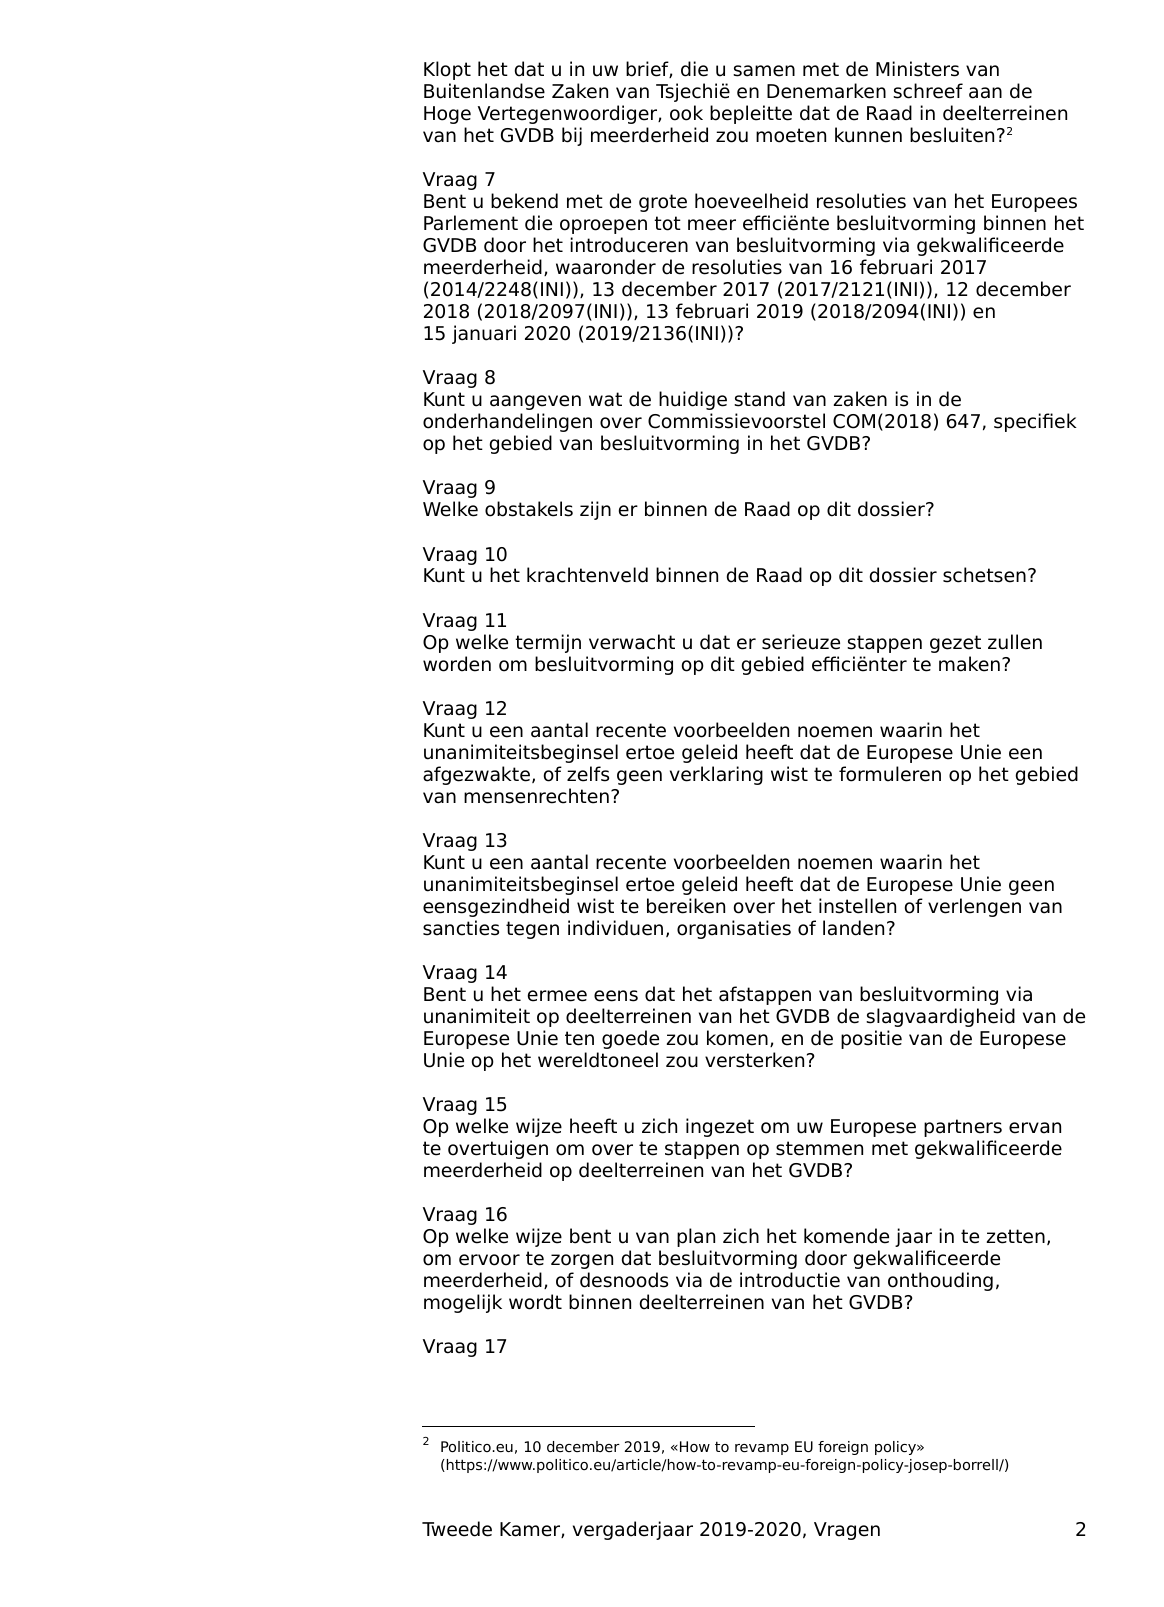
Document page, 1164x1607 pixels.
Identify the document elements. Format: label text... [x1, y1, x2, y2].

text Vraag 16 [422, 1204, 1087, 1226]
text Op welke wijze bent u van plan zich het komende jaar in te zetten, om ervoor te zorgen dat besluitvorming door gekwalificeerde meerderheid, of desnoods via de introductie van onthouding, mogelijk wordt binnen deelterreinen van het GVDB? [422, 1226, 1087, 1314]
text Kunt u een aantal recente voorbeelden noemen waarin het unanimiteitsbeginsel ertoe geleid heeft dat de Europese Unie geen eensgezindheid wist te bereiken over het instellen of verlengen van sancties tegen individuen, organisaties of landen? [422, 852, 1087, 940]
text Vraag 7 [422, 169, 1087, 191]
text Kunt u het krachtenveld binnen de Raad op dit dossier schetsen? [422, 565, 1087, 587]
text Op welke wijze heeft u zich ingezet om uw Europese partners ervan te overtuigen om over te stappen op stemmen met gekwalificeerde meerderheid op deelterreinen van het GVDB? [422, 1116, 1087, 1182]
text Vraag 9 [422, 477, 1087, 499]
text Klopt het dat u in uw brief, die u samen met de Ministers van Buitenlandse Zaken van Tsjechië en Denemarken schreef aan de Hoge Vertegenwoordiger, ook bepleitte dat de Raad in deelterreinen van het GVDB bij meerderheid zou moeten kunnen besluiten? [422, 59, 1087, 147]
text Bent u het ermee eens dat het afstappen van besluitvorming via unanimiteit op deelterreinen van het GVDB de slagvaardigheid van de Europese Unie ten goede zou komen, en de positie van de Europese Unie op het wereldtoneel zou versterken? [422, 984, 1087, 1072]
text Vraag 10 [422, 543, 1087, 565]
text Vraag 17 [422, 1336, 1087, 1358]
text Bent u bekend met de grote hoeveelheid resoluties van het Europees Parlement die oproepen tot meer efficiënte besluitvorming binnen het GVDB door het introduceren van besluitvorming via gekwalificeerde meerderheid, waaronder de resoluties van 16 februari 2017 (2014/2248(INI)), 13 december 2017 (2017/2121(INI)), 12 december 2018 (2018/2097(INI)), 13 februari 2019 (2018/2094(INI)) en 15 januari 2020 (2019/2136(INI))? [422, 191, 1087, 345]
text Vraag 15 [422, 1094, 1087, 1116]
text Kunt u een aantal recente voorbeelden noemen waarin het unanimiteitsbeginsel ertoe geleid heeft dat de Europese Unie een afgezwakte, of zelfs geen verklaring wist te formuleren op het gebied van mensenrechten? [422, 720, 1087, 808]
text Op welke termijn verwacht u dat er serieuze stappen gezet zullen worden om besluitvorming op dit gebied efficiënter te maken? [422, 632, 1087, 676]
text Vraag 11 [422, 609, 1087, 632]
text Vraag 13 [422, 830, 1087, 852]
text Welke obstakels zijn er binnen de Raad op dit dossier? [422, 499, 1087, 521]
text Kunt u aangeven wat de huidige stand van zaken is in de onderhandelingen over Commissievoorstel COM(2018) 647, specifiek op het gebied van besluitvorming in het GVDB? [422, 389, 1087, 455]
text Vraag 14 [422, 962, 1087, 984]
text Vraag 8 [422, 367, 1087, 389]
text Vraag 12 [422, 698, 1087, 720]
text Politico.eu, 10 december 2019, «How to revamp EU foreign policy» (https://www.politico.eu/article/how-to-revamp-eu-foreign-policy-josep-borrell/) [422, 1435, 1087, 1474]
